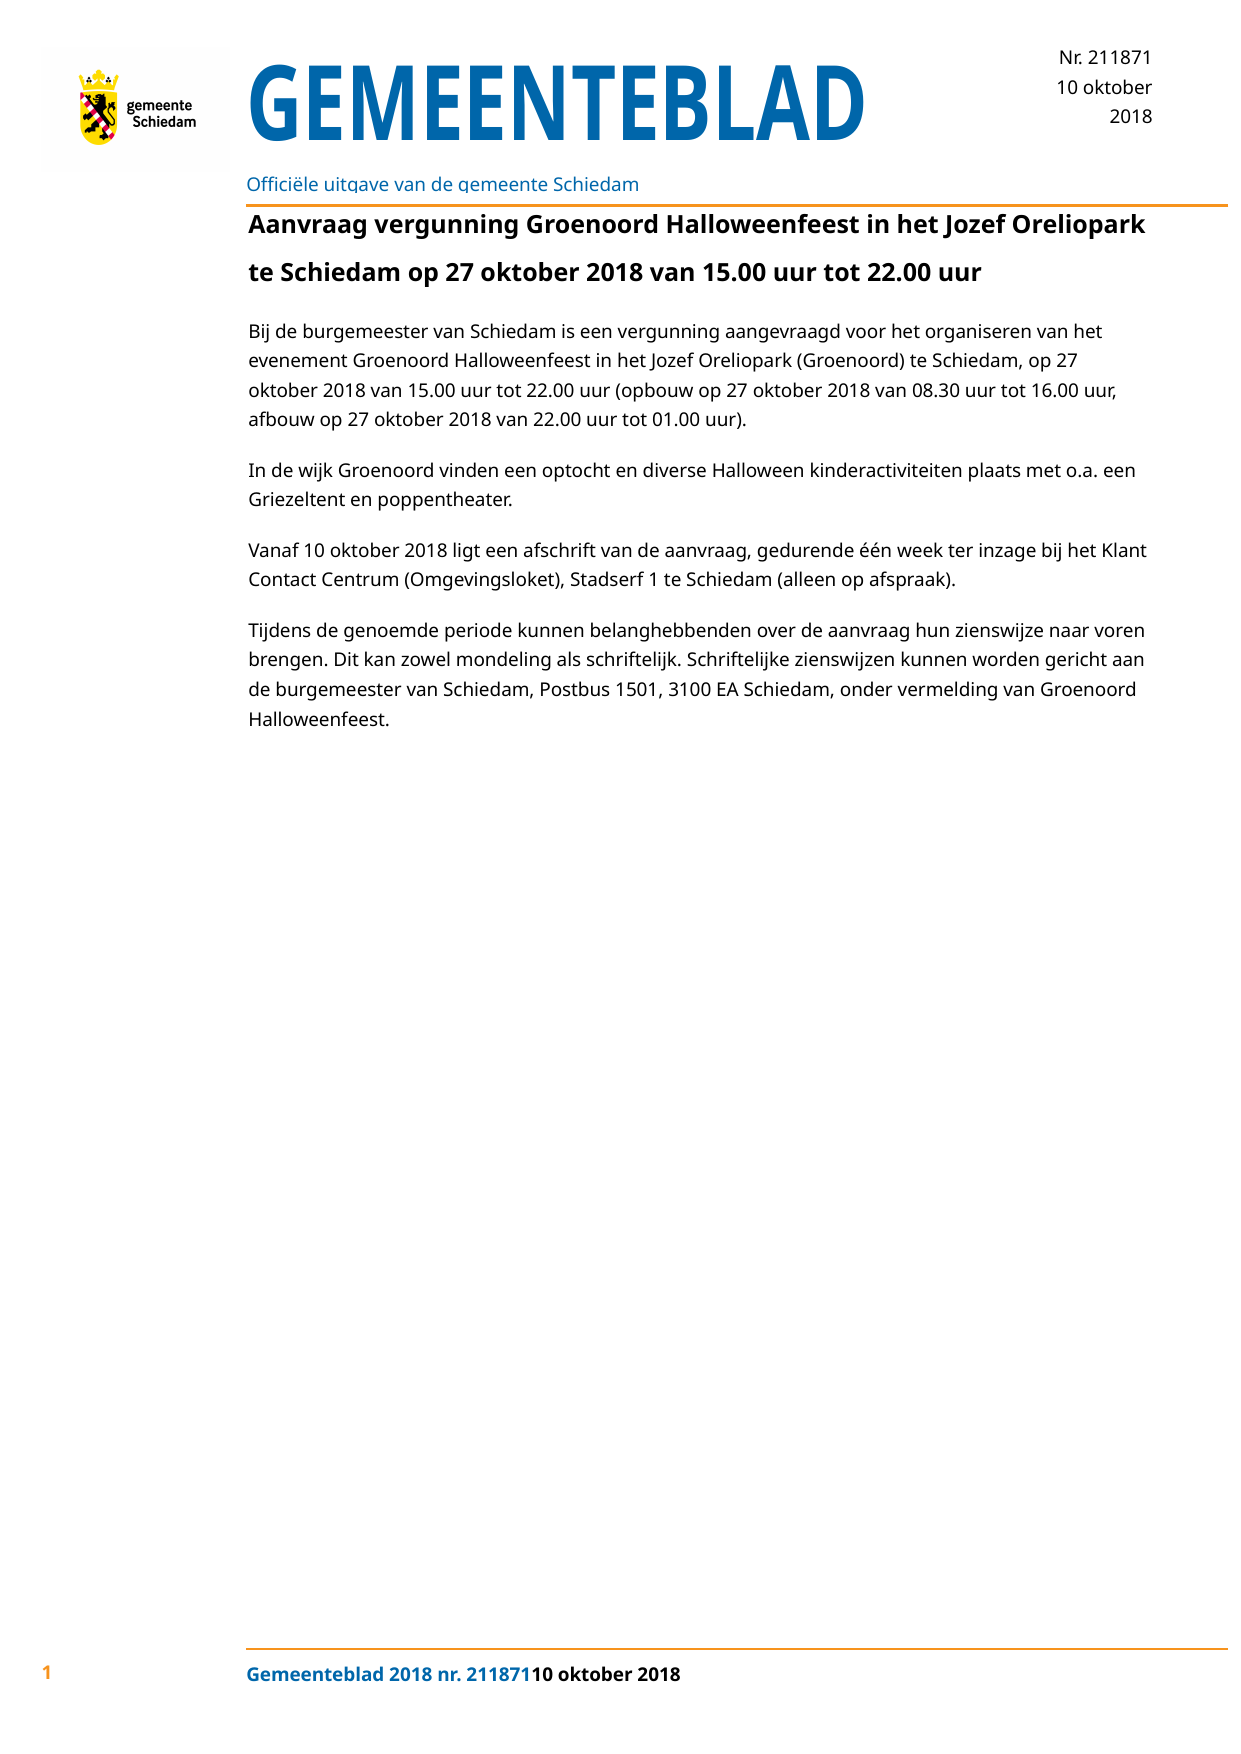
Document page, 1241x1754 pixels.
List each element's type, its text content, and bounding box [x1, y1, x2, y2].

text Bij de burgemeester van Schiedam is een vergunning aangevraagd voor het organiseren van het evenement Groenoord Halloweenfeest in het Jozef Oreliopark (Groenoord) te Schiedam, op 27 oktober 2018 van 15.00 uur tot 22.00 uur (opbouw op 27 oktober 2018 van 08.30 uur tot 16.00 uur, afbouw op 27 oktober 2018 van 22.00 uur tot 01.00 uur). [248, 318, 1152, 432]
text Tijdens de genoemde periode kunnen belanghebbenden over de aanvraag hun zienswijze naar voren brengen. Dit kan zowel mondeling als schriftelijk. Schriftelijke zienswijzen kunnen worden gericht aan de burgemeester van Schiedam, Postbus 1501, 3100 EA Schiedam, onder vermelding van Groenoord Halloweenfeest. [248, 617, 1152, 732]
picture [41, 47, 231, 172]
text Aanvraag vergunning Groenoord Halloweenfeest in het Jozef Oreliopark te Schiedam op 27 oktober 2018 van 15.00 uur tot 22.00 uur [248, 207, 1152, 288]
text In de wijk Groenoord vinden een optocht en diverse Halloween kinderactiviteiten plaats met o.a. een Griezeltent en poppentheater. [248, 457, 1152, 512]
text Vanaf 10 oktober 2018 ligt een afschrift van de aanvraag, gedurende één week ter inzage bij het Klant Contact Centrum (Omgevingsloket), Stadserf 1 te Schiedam (alleen op afspraak). [248, 537, 1152, 592]
